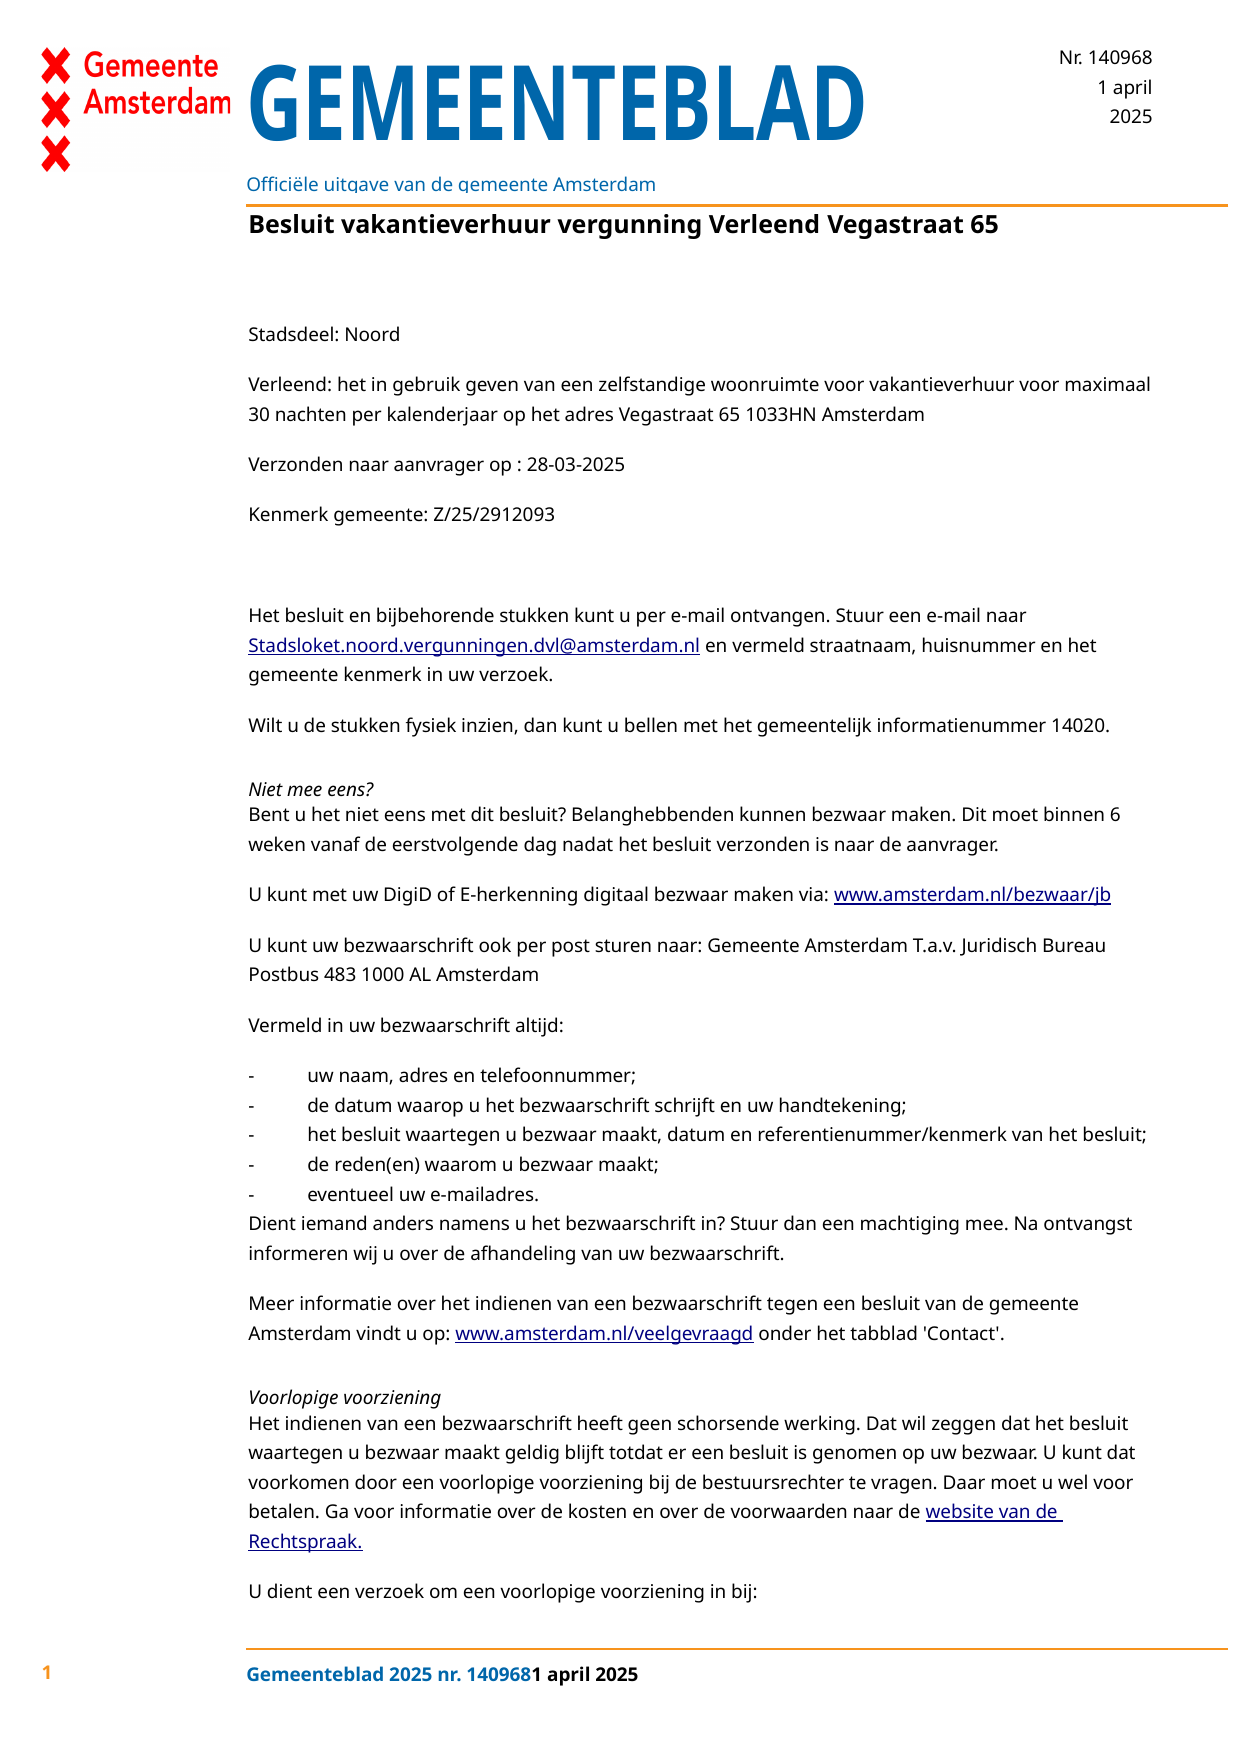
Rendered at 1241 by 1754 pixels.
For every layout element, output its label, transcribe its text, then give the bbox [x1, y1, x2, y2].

text Besluit vakantieverhuur vergunning Verleend Vegastraat 65 [248, 207, 1152, 241]
text U kunt met uw DigiD of E-herkenning digitaal bezwaar maken via: www.amsterdam.nl/bezwaar/jb [248, 882, 1152, 907]
text U kunt uw bezwaarschrift ook per post sturen naar: Gemeente Amsterdam T.a.v. Juridisch Bureau Postbus 483 1000 AL Amsterdam [248, 932, 1152, 987]
text Wilt u de stukken fysiek inzien, dan kunt u bellen met het gemeentelijk informatienummer 14020. [248, 712, 1152, 738]
text Dient iemand anders namens u het bezwaarschrift in? Stuur dan een machtiging mee. Na ontvangst informeren wij u over de afhandeling van uw bezwaarschrift. [248, 1210, 1152, 1266]
text Het indienen van een bezwaarschrift heeft geen schorsende werking. Dat wil zeggen dat het besluit waartegen u bezwaar maakt geldig blijft totdat er een besluit is genomen op uw bezwaar. U kunt dat voorkomen door een voorlopige voorziening bij de bestuursrechter te vragen. Daar moet u wel voor betalen. Ga voor informatie over de kosten en over de voorwaarden naar de website van de Rechtspraak. [248, 1410, 1152, 1554]
list uw naam, adres en telefoonnummer; [248, 1062, 1152, 1088]
text Verleend: het in gebruik geven van een zelfstandige woonruimte voor vakantieverhuur voor maximaal 30 nachten per kalenderjaar op het adres Vegastraat 65 1033HN Amsterdam [248, 371, 1152, 426]
text Niet mee eens? [248, 776, 1152, 802]
text Verzonden naar aanvrager op : 28-03-2025 [248, 451, 1152, 477]
text Meer informatie over het indienen van een bezwaarschrift tegen een besluit van de gemeente Amsterdam vindt u op: www.amsterdam.nl/veelgevraagd onder het tabblad 'Contact'. [248, 1290, 1152, 1346]
text Bent u het niet eens met dit besluit? Belanghebbenden kunnen bezwaar maken. Dit moet binnen 6 weken vanaf de eerstvolgende dag nadat het besluit verzonden is naar de aanvrager. [248, 802, 1152, 857]
text Kenmerk gemeente: Z/25/2912093 [248, 502, 1152, 527]
text U dient een verzoek om een voorlopige voorziening in bij: [248, 1578, 1152, 1604]
list de reden(en) waarom u bezwaar maakt; [248, 1151, 1152, 1177]
text Stadsdeel: Noord [248, 321, 1152, 346]
text Voorlopige voorziening [248, 1384, 1152, 1410]
text Vermeld in uw bezwaarschrift altijd: [248, 1012, 1152, 1038]
picture [41, 47, 231, 172]
list het besluit waartegen u bezwaar maakt, datum en referentienummer/kenmerk van het besluit; [248, 1122, 1152, 1147]
text Het besluit en bijbehorende stukken kunt u per e-mail ontvangen. Stuur een e-mail naar Stadsloket.noord.vergunningen.dvl@amsterdam.nl en vermeld straatnaam, huisnummer en het gemeente kenmerk in uw verzoek. [248, 602, 1152, 687]
list de datum waarop u het bezwaarschrift schrijft en uw handtekening; [248, 1092, 1152, 1118]
list eventueel uw e-mailadres. [248, 1181, 1152, 1207]
